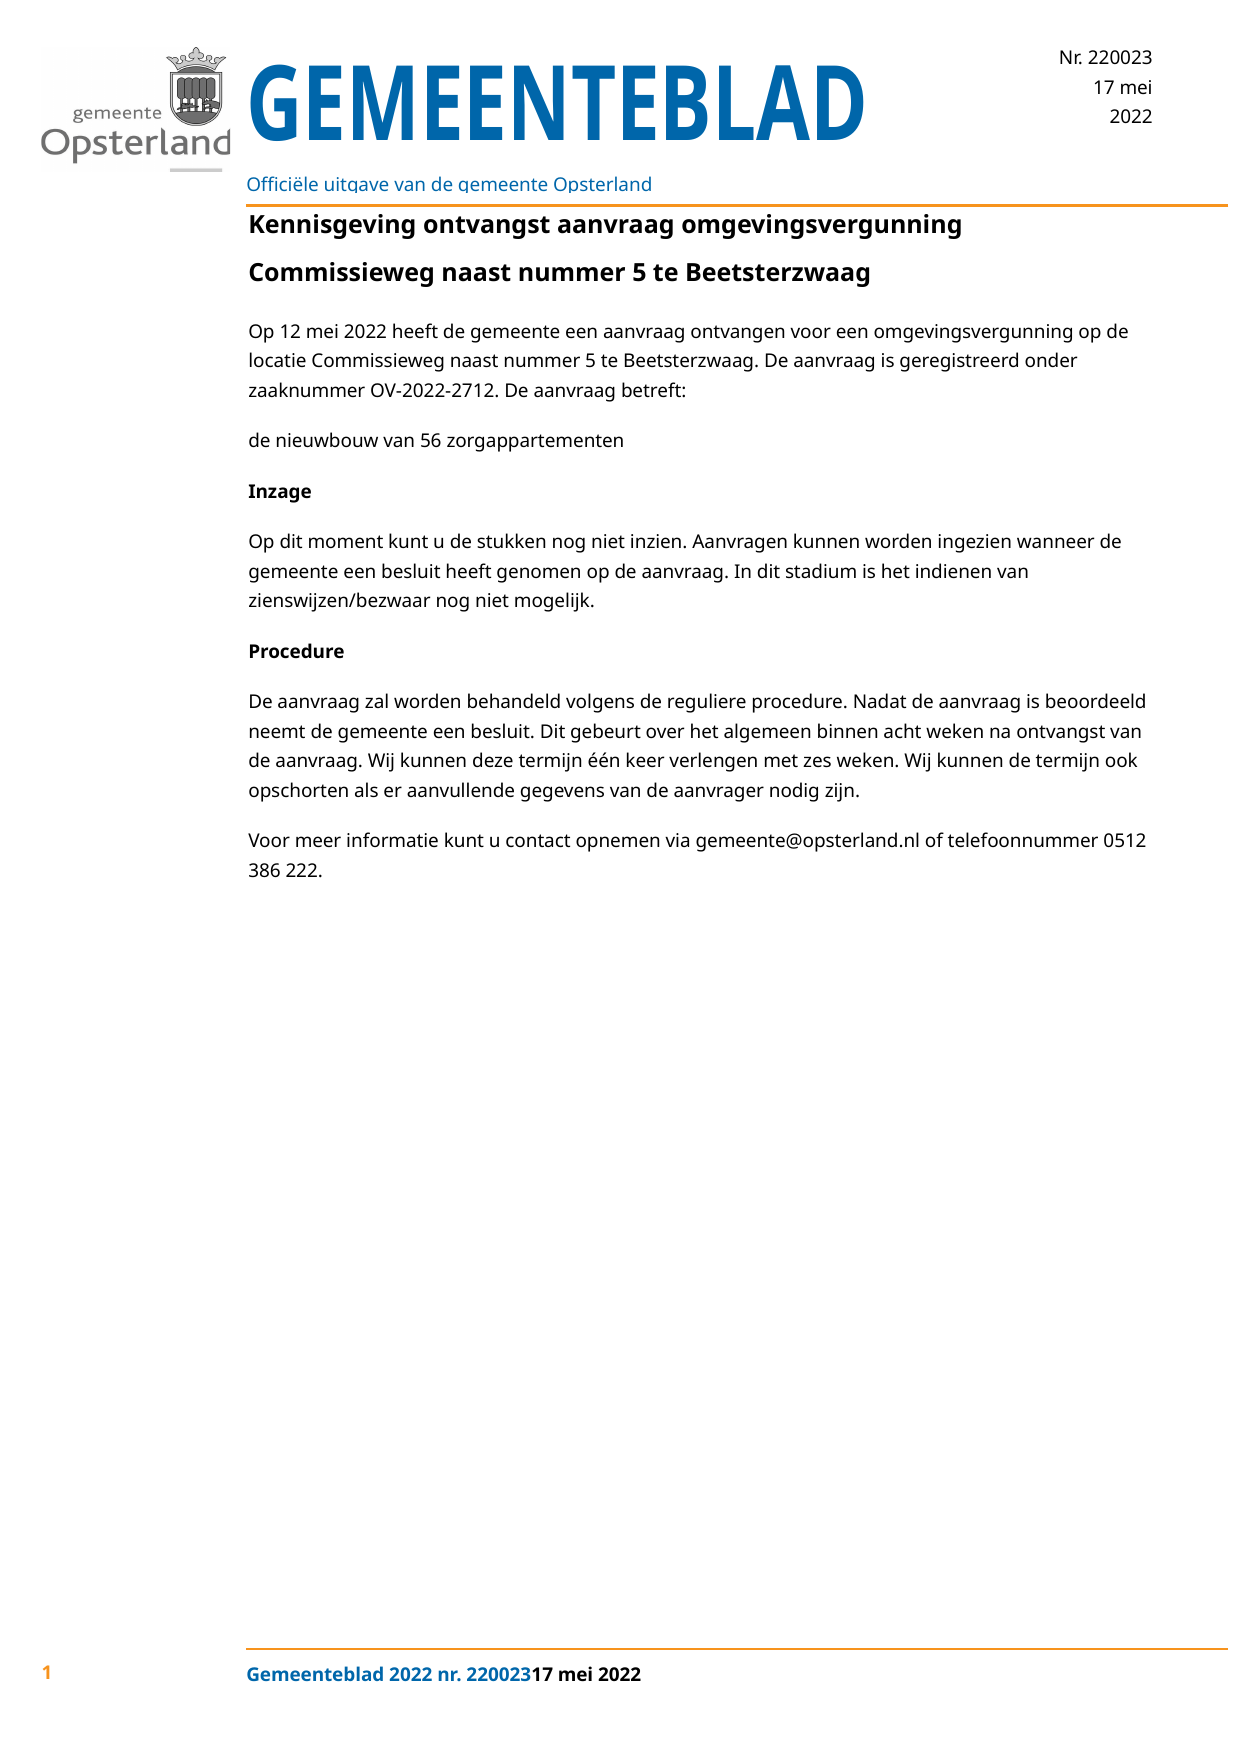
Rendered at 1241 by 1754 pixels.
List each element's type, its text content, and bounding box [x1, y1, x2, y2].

text Op 12 mei 2022 heeft de gemeente een aanvraag ontvangen voor een omgevingsvergunning op de locatie Commissieweg naast nummer 5 te Beetsterzwaag. De aanvraag is geregistreerd onder zaaknummer OV-2022-2712. De aanvraag betreft: [248, 318, 1152, 403]
text Kennisgeving ontvangst aanvraag omgevingsvergunning Commissieweg naast nummer 5 te Beetsterzwaag [248, 207, 1152, 288]
text Voor meer informatie kunt u contact opnemen via gemeente@opsterland.nl of telefoonnummer 0512 386 222. [248, 827, 1152, 883]
text Inzage [248, 478, 1152, 504]
text Op dit moment kunt u de stukken nog niet inzien. Aanvragen kunnen worden ingezien wanneer de gemeente een besluit heeft genomen op de aanvraag. In dit stadium is het indienen van zienswijzen/bezwaar nog niet mogelijk. [248, 528, 1152, 613]
picture [41, 47, 231, 172]
text de nieuwbouw van 56 zorgappartementen [248, 427, 1152, 453]
text De aanvraag zal worden behandeld volgens de reguliere procedure. Nadat de aanvraag is beoordeeld neemt de gemeente een besluit. Dit gebeurt over het algemeen binnen acht weken na ontvangst van de aanvraag. Wij kunnen deze termijn één keer verlengen met zes weken. Wij kunnen de termijn ook opschorten als er aanvullende gegevens van de aanvrager nodig zijn. [248, 688, 1152, 803]
text Procedure [248, 638, 1152, 664]
